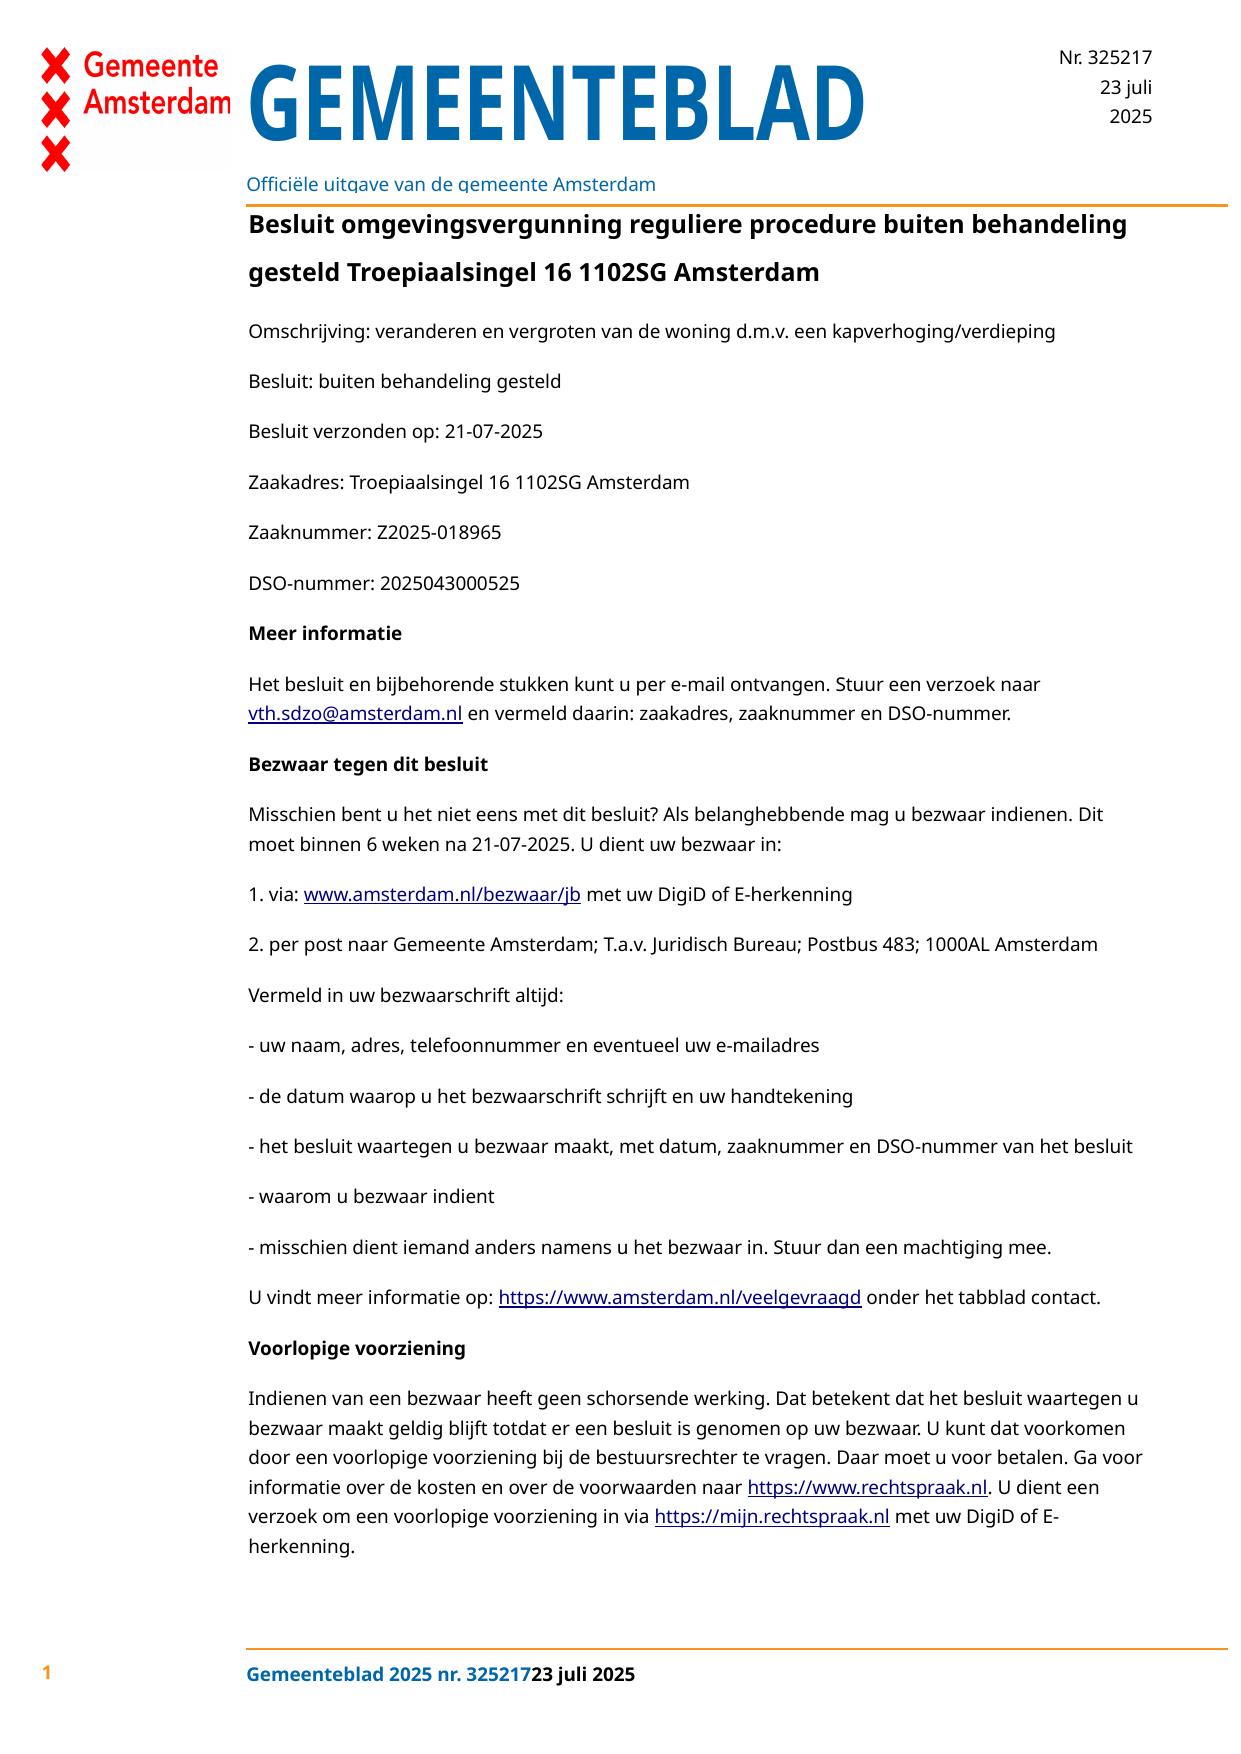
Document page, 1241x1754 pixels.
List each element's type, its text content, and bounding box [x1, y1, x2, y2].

picture [41, 47, 231, 172]
text - de datum waarop u het bezwaarschrift schrijft en uw handtekening [248, 1083, 1152, 1109]
text Besluit verzonden op: 21-07-2025 [248, 419, 1152, 444]
text - misschien dient iemand anders namens u het bezwaar in. Stuur dan een machtiging mee. [248, 1234, 1152, 1260]
text Vermeld in uw bezwaarschrift altijd: [248, 982, 1152, 1008]
text Misschien bent u het niet eens met dit besluit? Als belanghebbende mag u bezwaar indienen. Dit moet binnen 6 weken na 21-07-2025. U dient uw bezwaar in: [248, 801, 1152, 857]
text Besluit: buiten behandeling gesteld [248, 368, 1152, 394]
text Indienen van een bezwaar heeft geen schorsende werking. Dat betekent dat het besluit waartegen u bezwaar maakt geldig blijft totdat er een besluit is genomen op uw bezwaar. U kunt dat voorkomen door een voorlopige voorziening bij de bestuursrechter te vragen. Daar moet u voor betalen. Ga voor informatie over de kosten en over de voorwaarden naar https://www.rechtspraak.nl. U dient een verzoek om een voorlopige voorziening in via https://mijn.rechtspraak.nl met uw DigiD of E-herkenning. [248, 1385, 1152, 1559]
text Besluit omgevingsvergunning reguliere procedure buiten behandeling gesteld Troepiaalsingel 16 1102SG Amsterdam [248, 207, 1152, 288]
text Omschrijving: veranderen en vergroten van de woning d.m.v. een kapverhoging/verdieping [248, 318, 1152, 344]
text U vindt meer informatie op: https://www.amsterdam.nl/veelgevraagd onder het tabblad contact. [248, 1284, 1152, 1310]
text - waarom u bezwaar indient [248, 1184, 1152, 1209]
text - uw naam, adres, telefoonnummer en eventueel uw e-mailadres [248, 1032, 1152, 1058]
text Zaakadres: Troepiaalsingel 16 1102SG Amsterdam [248, 469, 1152, 495]
text Zaaknummer: Z2025-018965 [248, 519, 1152, 545]
text Het besluit en bijbehorende stukken kunt u per e-mail ontvangen. Stuur een verzoek naar vth.sdzo@amsterdam.nl en vermeld daarin: zaakadres, zaaknummer en DSO-nummer. [248, 671, 1152, 726]
text Bezwaar tegen dit besluit [248, 751, 1152, 777]
text DSO-nummer: 2025043000525 [248, 570, 1152, 596]
text 2. per post naar Gemeente Amsterdam; T.a.v. Juridisch Bureau; Postbus 483; 1000AL Amsterdam [248, 932, 1152, 957]
text Meer informatie [248, 620, 1152, 646]
text - het besluit waartegen u bezwaar maakt, met datum, zaaknummer en DSO-nummer van het besluit [248, 1133, 1152, 1159]
text Voorlopige voorziening [248, 1335, 1152, 1361]
text 1. via: www.amsterdam.nl/bezwaar/jb met uw DigiD of E-herkenning [248, 881, 1152, 907]
